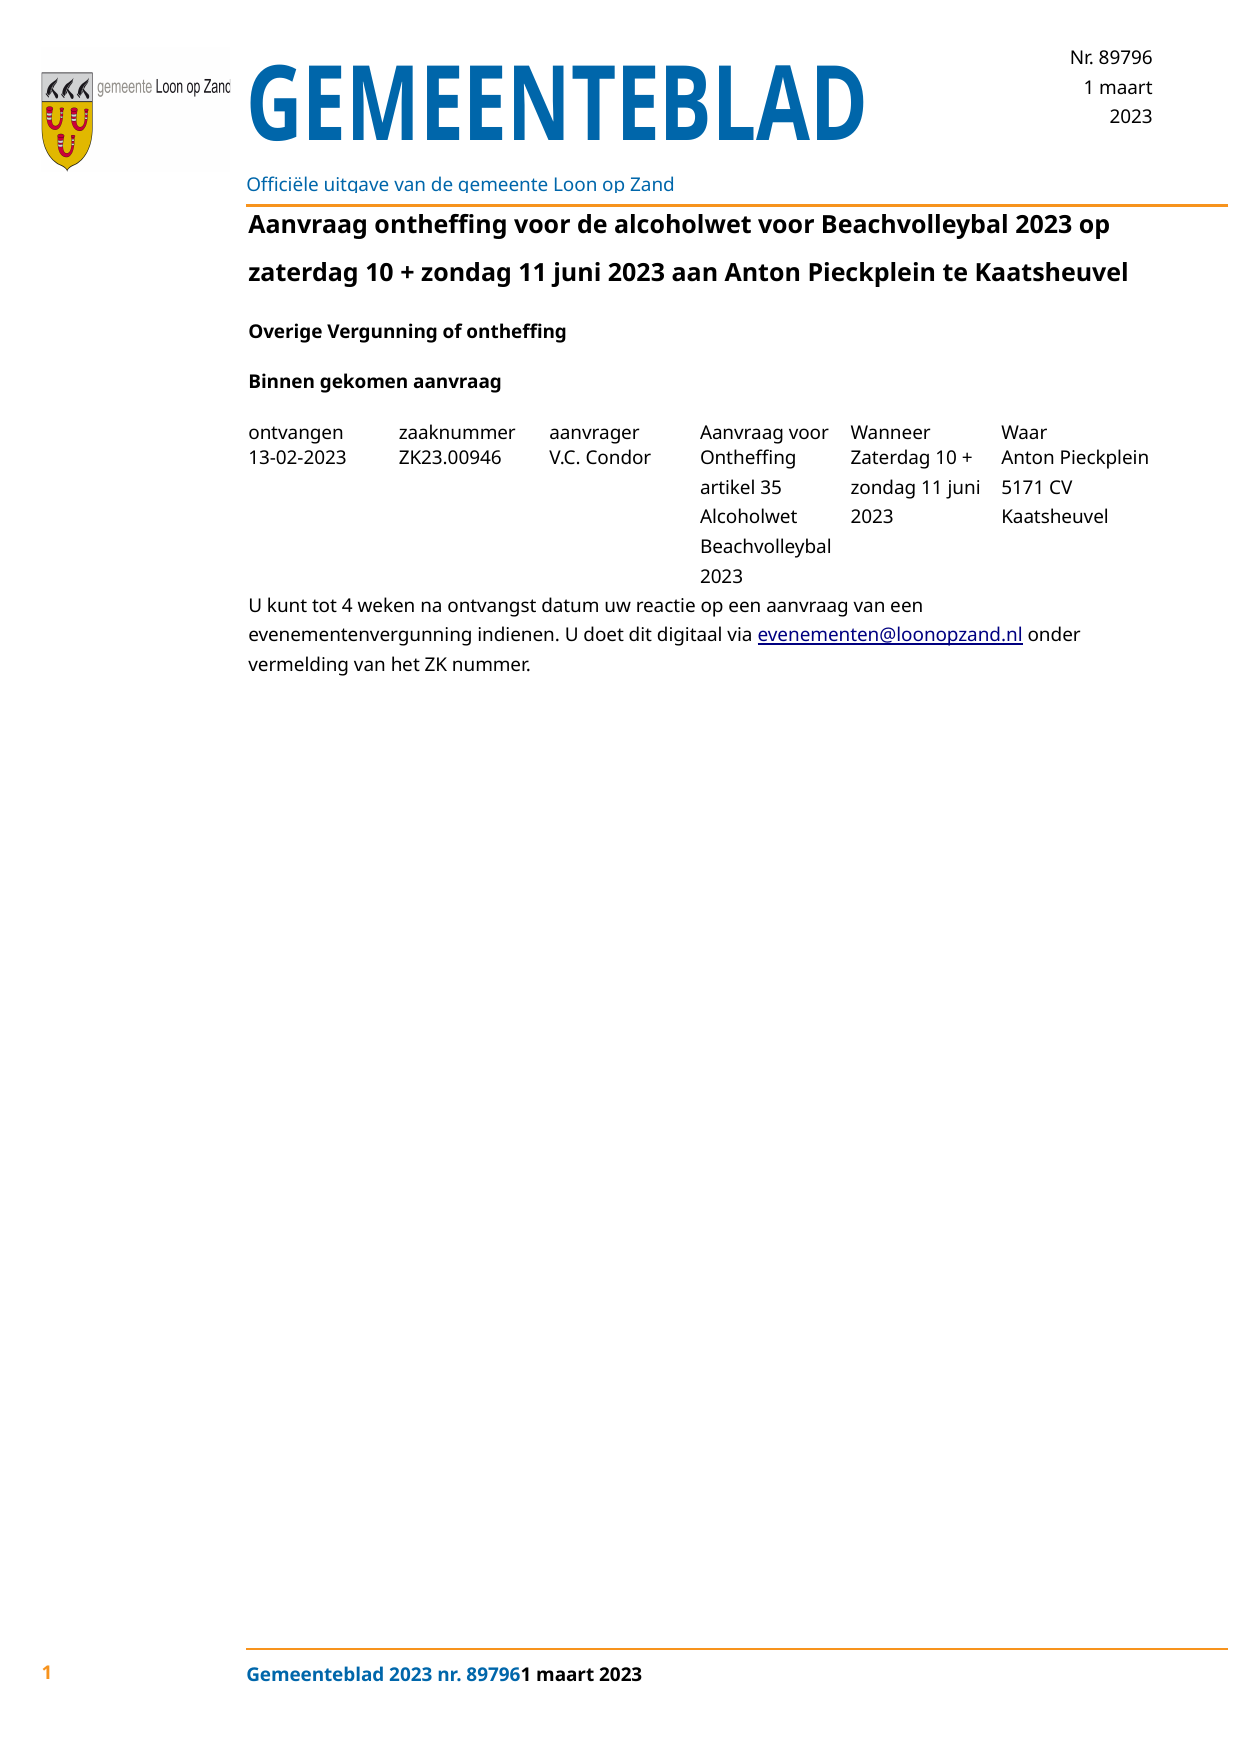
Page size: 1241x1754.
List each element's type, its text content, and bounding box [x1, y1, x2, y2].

text Aanvraag ontheffing voor de alcoholwet voor Beachvolleybal 2023 op zaterdag 10 + zondag 11 juni 2023 aan Anton Pieckplein te Kaatsheuvel [248, 207, 1152, 288]
table_cell ZK23.00946 [399, 445, 549, 589]
table_header ontvangen [248, 419, 398, 444]
text Binnen gekomen aanvraag [248, 368, 1152, 394]
picture [41, 47, 231, 172]
table_header aanvrager [549, 419, 700, 444]
table_cell Ontheffing artikel 35 Alcoholwet Beachvolleybal 2023 [700, 445, 850, 589]
table_cell V.C. Condor [549, 445, 700, 589]
table_cell Anton Pieckplein 5171 CV Kaatsheuvel [1001, 445, 1152, 589]
text U kunt tot 4 weken na ontvangst datum uw reactie op een aanvraag van een evenementenvergunning indienen. U doet dit digitaal via evenementen@loonopzand.nl onder vermelding van het ZK nummer. [248, 592, 1152, 677]
table_header Waar [1001, 419, 1152, 444]
table_header Aanvraag voor [700, 419, 850, 444]
table_header Wanneer [850, 419, 1001, 444]
table_cell Zaterdag 10 + zondag 11 juni 2023 [850, 445, 1001, 589]
table_header zaaknummer [399, 419, 549, 444]
table_cell 13-02-2023 [248, 445, 398, 589]
text Overige Vergunning of ontheffing [248, 318, 1152, 344]
